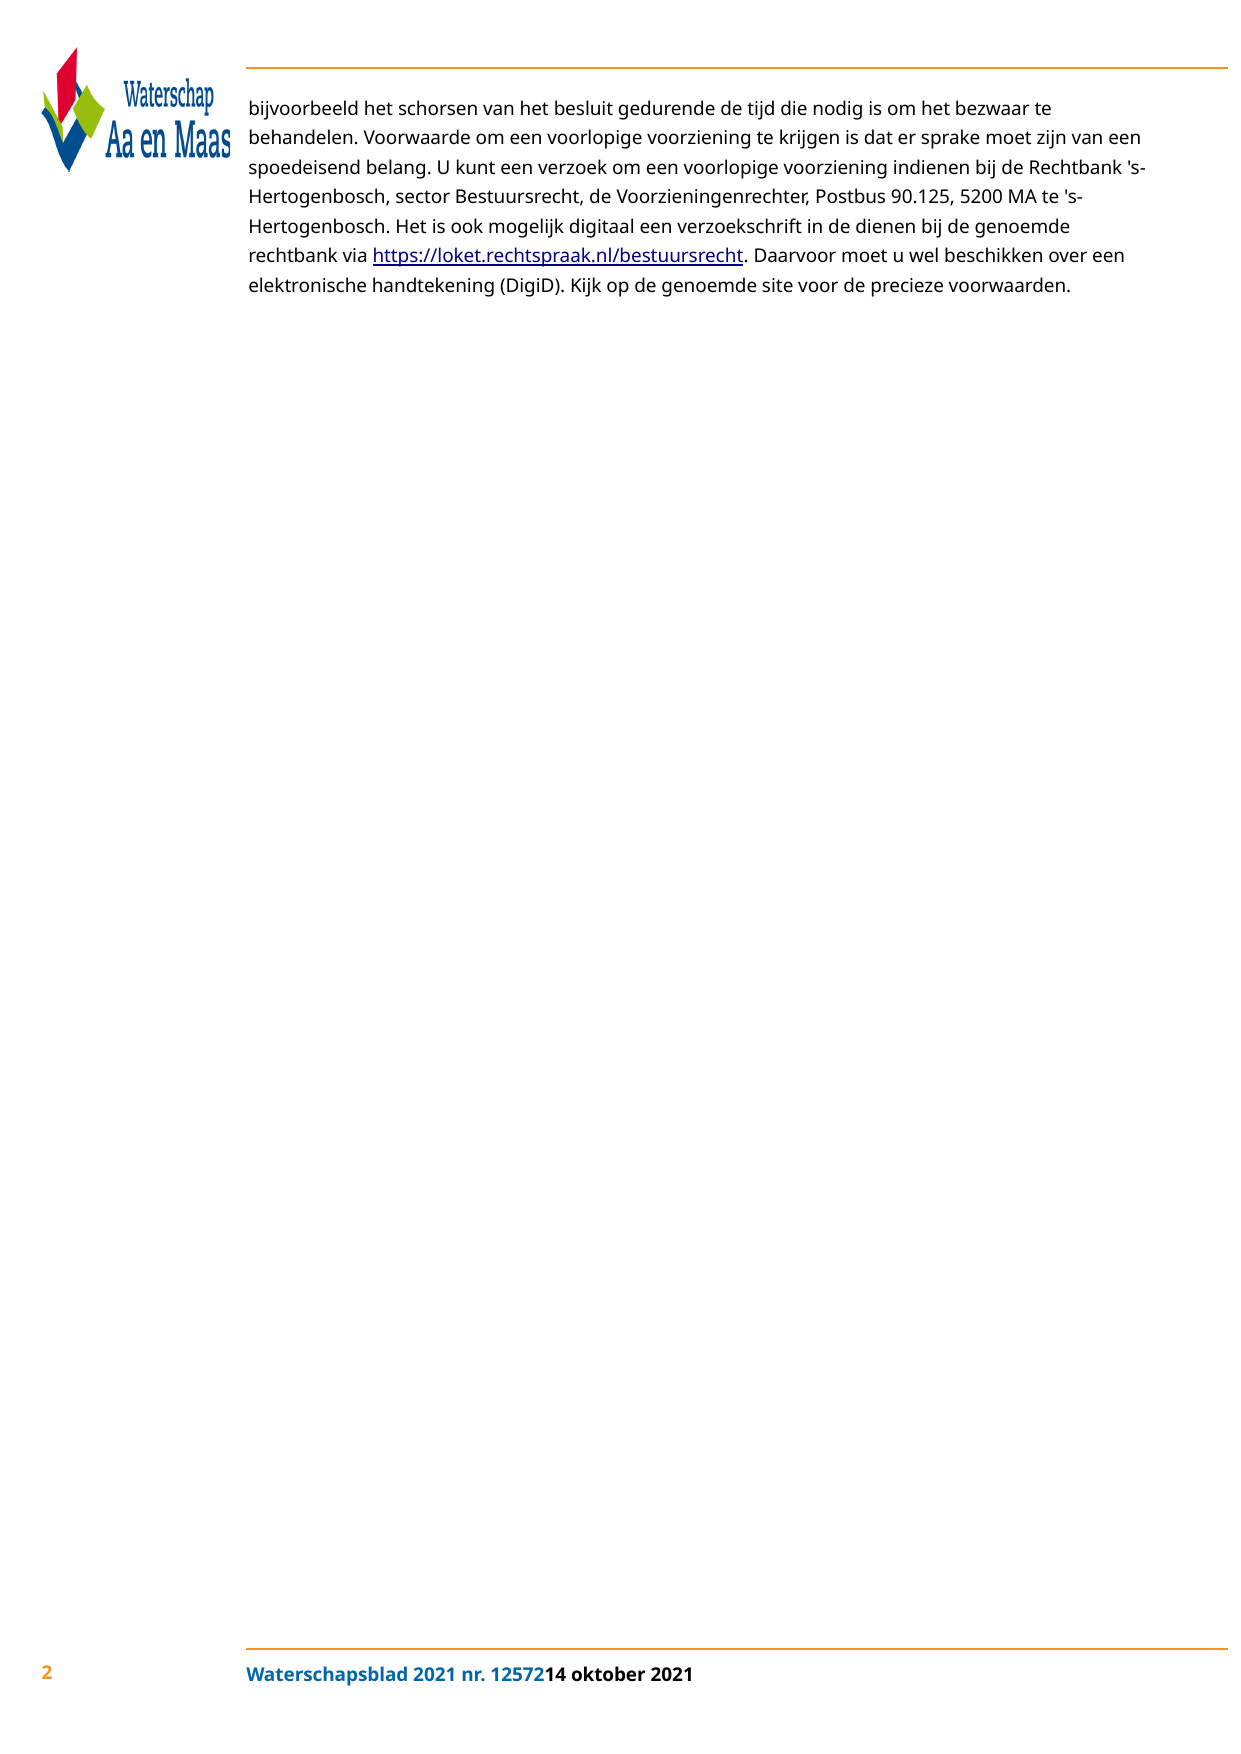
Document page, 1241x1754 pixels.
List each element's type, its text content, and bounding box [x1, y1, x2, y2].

text bijvoorbeeld het schorsen van het besluit gedurende de tijd die nodig is om het bezwaar te behandelen. Voorwaarde om een voorlopige voorziening te krijgen is dat er sprake moet zijn van een spoedeisend belang. U kunt een verzoek om een voorlopige voorziening indienen bij de Rechtbank 's-Hertogenbosch, sector Bestuursrecht, de Voorzieningenrechter, Postbus 90.125, 5200 MA te 's-Hertogenbosch. Het is ook mogelijk digitaal een verzoekschrift in de dienen bij de genoemde rechtbank via https://loket.rechtspraak.nl/bestuursrecht. Daarvoor moet u wel beschikken over een elektronische handtekening (DigiD). Kijk op de genoemde site voor de precieze voorwaarden. [248, 95, 1152, 298]
picture [41, 47, 231, 172]
